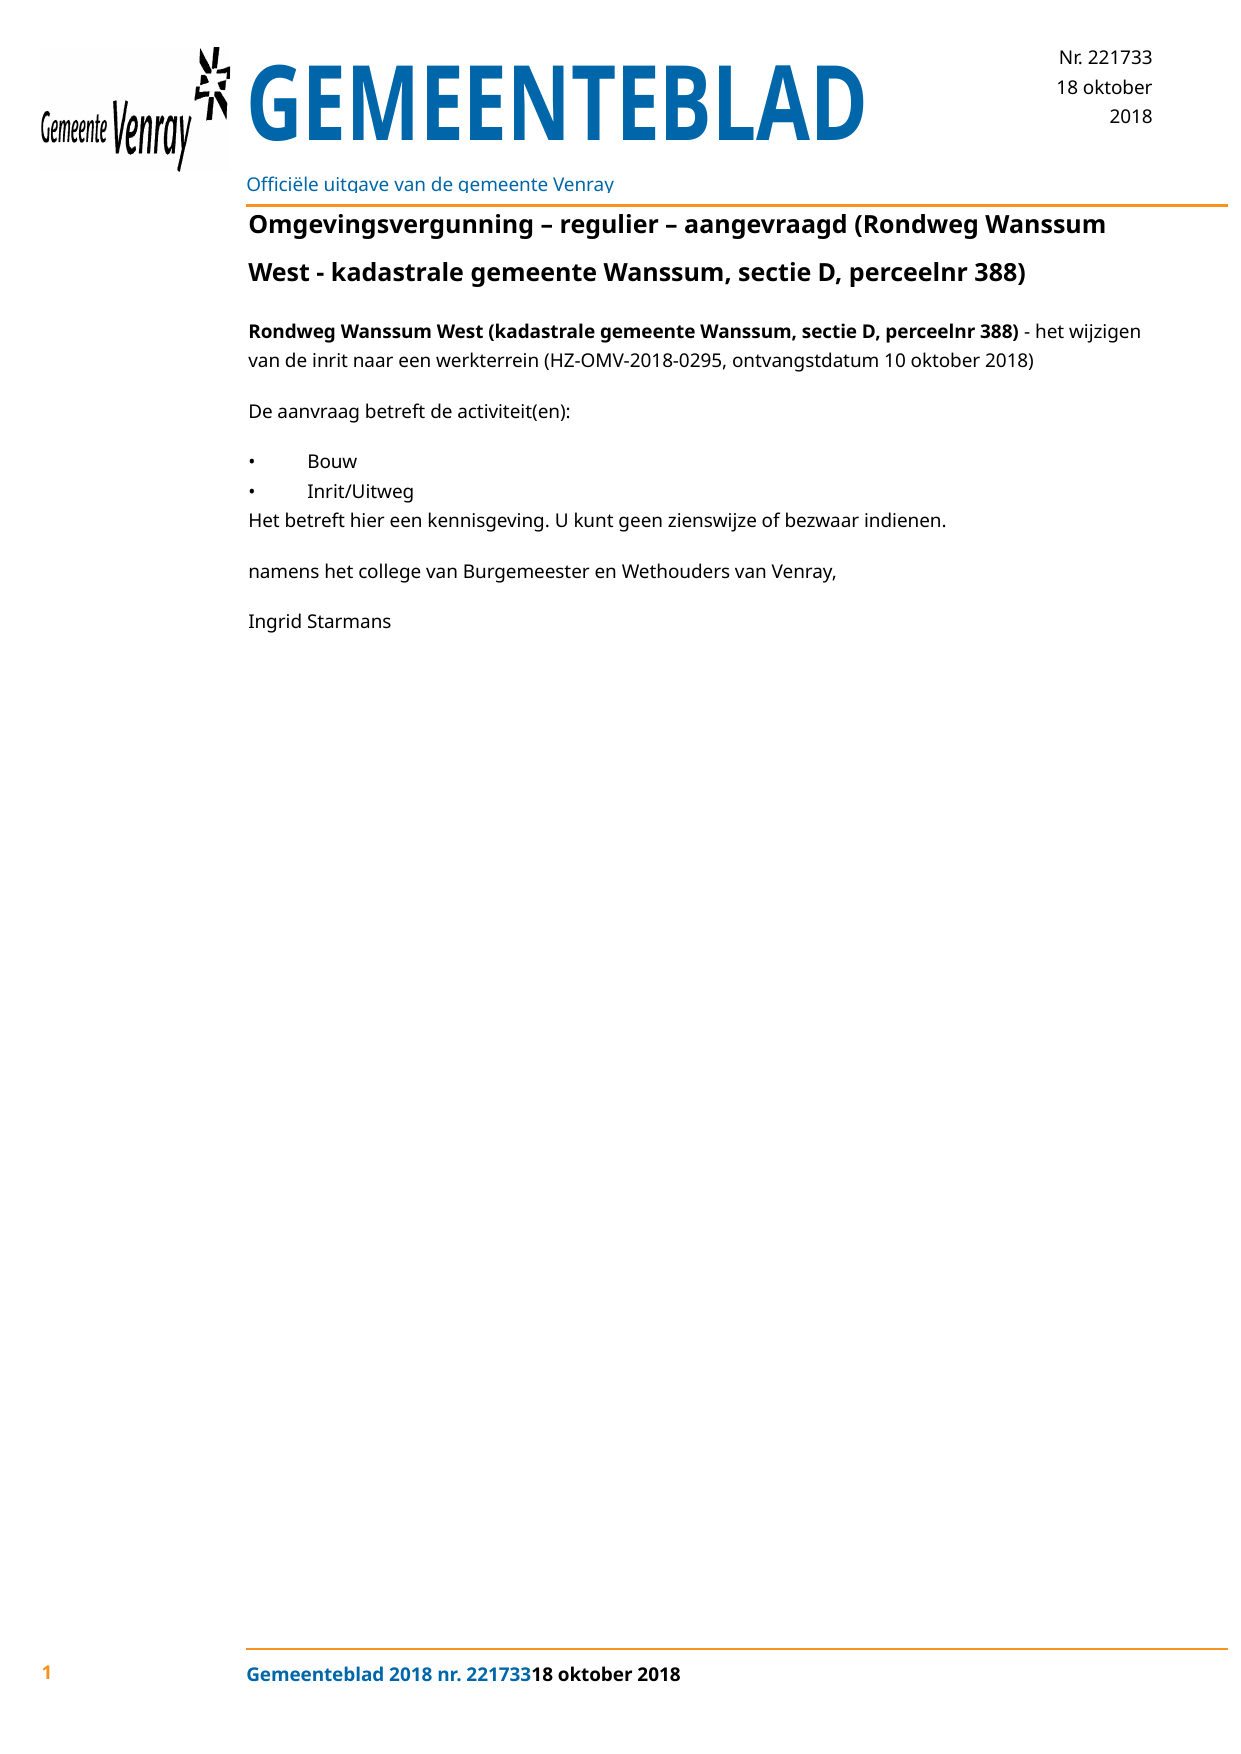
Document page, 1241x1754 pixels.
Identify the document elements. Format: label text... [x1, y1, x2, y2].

picture [41, 47, 231, 172]
text De aanvraag betreft de activiteit(en): [248, 398, 1152, 424]
text Rondweg Wanssum West (kadastrale gemeente Wanssum, sectie D, perceelnr 388) - het wijzigen van de inrit naar een werkterrein (HZ-OMV-2018-0295, ontvangstdatum 10 oktober 2018) [248, 318, 1152, 373]
text Omgevingsvergunning – regulier – aangevraagd (Rondweg Wanssum West - kadastrale gemeente Wanssum, sectie D, perceelnr 388) [248, 207, 1152, 288]
list Inrit/Uitweg [248, 478, 1152, 504]
text Ingrid Starmans [248, 608, 1152, 634]
text namens het college van Burgemeester en Wethouders van Venray, [248, 558, 1152, 584]
list Bouw [248, 448, 1152, 474]
text Het betreft hier een kennisgeving. U kunt geen zienswijze of bezwaar indienen. [248, 507, 1152, 533]
